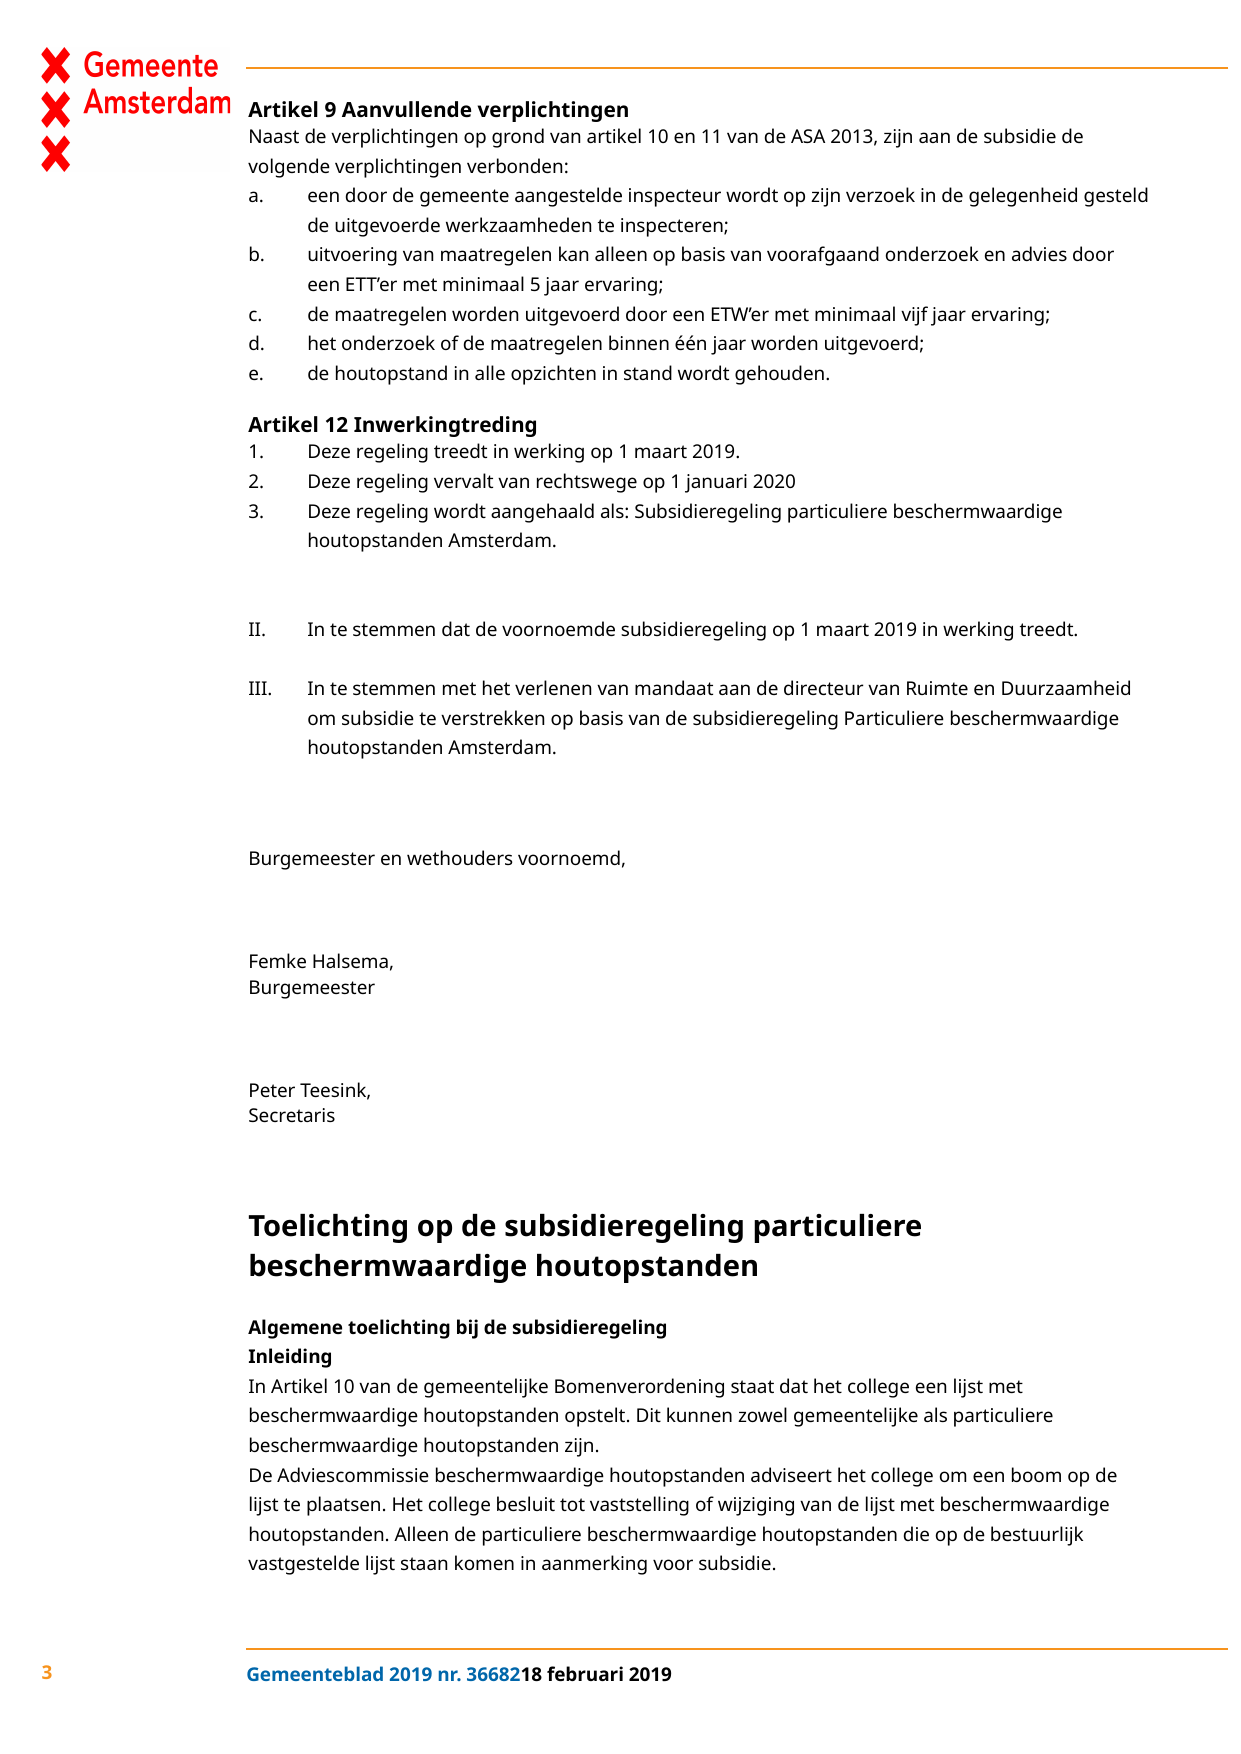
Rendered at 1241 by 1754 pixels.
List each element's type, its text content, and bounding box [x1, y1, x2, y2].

text Burgemeester [248, 974, 1152, 999]
text De Adviescommissie beschermwaardige houtopstanden adviseert het college om een boom op de lijst te plaatsen. Het college besluit tot vaststelling of wijziging van de lijst met beschermwaardige houtopstanden. Alleen de particuliere beschermwaardige houtopstanden die op de bestuurlijk vastgestelde lijst staan komen in aanmerking voor subsidie. [248, 1462, 1152, 1576]
list Deze regeling vervalt van rechtswege op 1 januari 2020 [248, 468, 1152, 494]
list het onderzoek of de maatregelen binnen één jaar worden uitgevoerd; [248, 330, 1152, 356]
text In Artikel 10 van de gemeentelijke Bomenverordening staat dat het college een lijst met beschermwaardige houtopstanden opstelt. Dit kunnen zowel gemeentelijke als particuliere beschermwaardige houtopstanden zijn. [248, 1373, 1152, 1458]
text Artikel 12 Inwerkingtreding [248, 410, 1152, 439]
text Algemene toelichting bij de subsidieregeling [248, 1314, 1152, 1340]
list een door de gemeente aangestelde inspecteur wordt op zijn verzoek in de gelegenheid gesteld de uitgevoerde werkzaamheden te inspecteren; [248, 182, 1152, 238]
list de houtopstand in alle opzichten in stand wordt gehouden. [248, 360, 1152, 386]
text Inleiding [248, 1343, 1152, 1369]
list In te stemmen dat de voornoemde subsidieregeling op 1 maart 2019 in werking treedt. [248, 616, 1152, 642]
list de maatregelen worden uitgevoerd door een ETW’er met minimaal vijf jaar ervaring; [248, 301, 1152, 326]
text Naast de verplichtingen op grond van artikel 10 en 11 van de ASA 2013, zijn aan de subsidie de volgende verplichtingen verbonden: [248, 123, 1152, 178]
text Burgemeester en wethouders voornoemd, [248, 845, 1152, 871]
list Deze regeling treedt in werking op 1 maart 2019. [248, 439, 1152, 464]
text Artikel 9 Aanvullende verplichtingen [248, 95, 1152, 123]
text Toelichting op de subsidieregeling particuliere beschermwaardige houtopstanden [248, 1205, 1152, 1285]
list uitvoering van maatregelen kan alleen op basis van voorafgaand onderzoek en advies door een ETT’er met minimaal 5 jaar ervaring; [248, 242, 1152, 297]
list Deze regeling wordt aangehaald als: Subsidieregeling particuliere beschermwaardige houtopstanden Amsterdam. [248, 498, 1152, 553]
text Secretaris [248, 1102, 1152, 1128]
text Peter Teesink, [248, 1077, 1152, 1102]
text Femke Halsema, [248, 948, 1152, 974]
list In te stemmen met het verlenen van mandaat aan de directeur van Ruimte en Duurzaamheid om subsidie te verstrekken op basis van de subsidieregeling Particuliere beschermwaardige houtopstanden Amsterdam. [248, 675, 1152, 760]
picture [41, 47, 231, 172]
